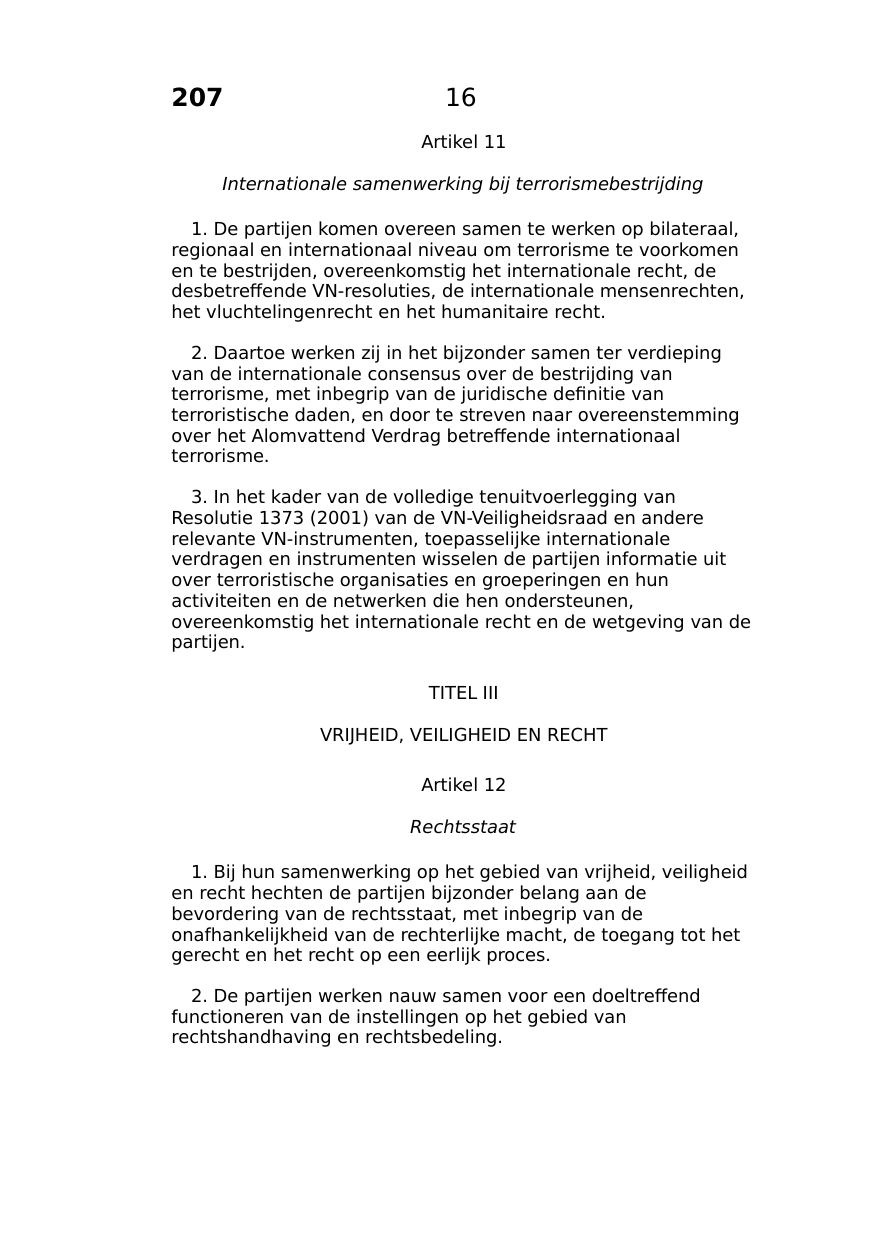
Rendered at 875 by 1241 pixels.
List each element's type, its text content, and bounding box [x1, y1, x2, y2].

subtitle Artikel 12 Rechtsstaat [171, 775, 756, 837]
text 2. Daartoe werken zij in het bijzonder samen ter verdieping van de internationale consensus over de bestrijding van terrorisme, met inbegrip van de juridische definitie van terroristische daden, en door te streven naar overeenstemming over het Alomvattend Verdrag betreffende internationaal terrorisme. [171, 343, 756, 467]
text 1. Bij hun samenwerking op het gebied van vrijheid, veiligheid en recht hechten de partijen bijzonder belang aan de bevordering van de rechtsstaat, met inbegrip van de onafhankelijkheid van de rechterlijke macht, de toegang tot het gerecht en het recht op een eerlijk proces. [171, 862, 756, 966]
text 1. De partijen komen overeen samen te werken op bilateraal, regionaal en internationaal niveau om terrorisme te voorkomen en te bestrijden, overeenkomstig het internationale recht, de desbetreffende VN-resoluties, de internationale mensenrechten, het vluchtelingenrecht en het humanitaire recht. [171, 219, 756, 323]
text 2. De partijen werken nauw samen voor een doeltreffend functioneren van de instellingen op het gebied van rechtshandhaving en rechtsbedeling. [171, 986, 756, 1048]
subtitle Artikel 11 Internationale samenwerking bij terrorismebestrijding [171, 132, 756, 194]
subtitle TITEL III VRIJHEID, VEILIGHEID EN RECHT [171, 683, 756, 745]
text 3. In het kader van de volledige tenuitvoerlegging van Resolutie 1373 (2001) van de VN-Veiligheidsraad en andere relevante VN-instrumenten, toepasselijke internationale verdragen en instrumenten wisselen de partijen informatie uit over terroristische organisaties en groeperingen en hun activiteiten en de netwerken die hen ondersteunen, overeenkomstig het internationale recht en de wetgeving van de partijen. [171, 487, 756, 653]
